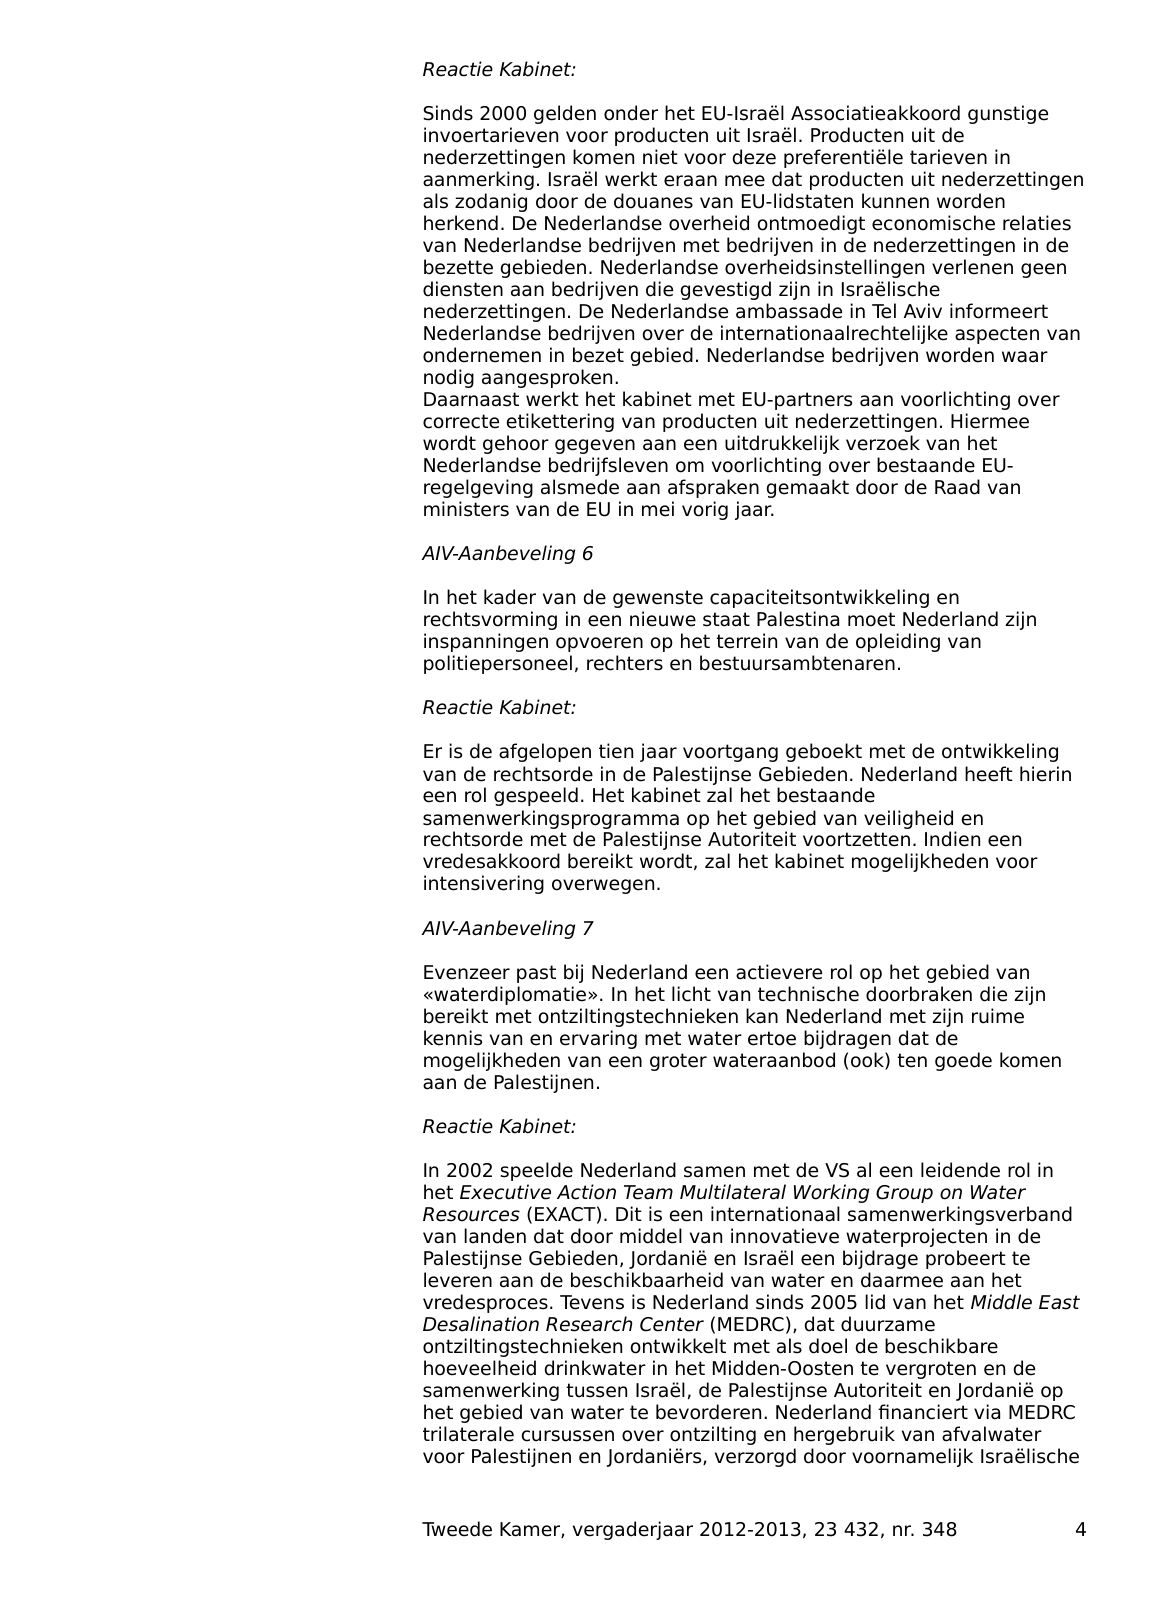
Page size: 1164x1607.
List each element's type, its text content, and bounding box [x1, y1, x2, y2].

text Er is de afgelopen tien jaar voortgang geboekt met de ontwikkeling van de rechtsorde in de Palestijnse Gebieden. Nederland heeft hierin een rol gespeeld. Het kabinet zal het bestaande samenwerkingsprogramma op het gebied van veiligheid en rechtsorde met de Palestijnse Autoriteit voortzetten. Indien een vredesakkoord bereikt wordt, zal het kabinet mogelijkheden voor intensivering overwegen. [422, 741, 1087, 895]
subtitle Reactie Kabinet: [422, 1116, 1087, 1138]
text Sinds 2000 gelden onder het EU-Israël Associatieakkoord gunstige invoertarieven voor producten uit Israël. Producten uit de nederzettingen komen niet voor deze preferentiële tarieven in aanmerking. Israël werkt eraan mee dat producten uit nederzettingen als zodanig door de douanes van EU-lidstaten kunnen worden herkend. De Nederlandse overheid ontmoedigt economische relaties van Nederlandse bedrijven met bedrijven in de nederzettingen in de bezette gebieden. Nederlandse overheidsinstellingen verlenen geen diensten aan bedrijven die gevestigd zijn in Israëlische nederzettingen. De Nederlandse ambassade in Tel Aviv informeert Nederlandse bedrijven over de internationaalrechtelijke aspecten van ondernemen in bezet gebied. Nederlandse bedrijven worden waar nodig aangesproken. [422, 103, 1087, 389]
text In 2002 speelde Nederland samen met de VS al een leidende rol in het Executive Action Team Multilateral Working Group on Water Resources (EXACT). Dit is een internationaal samenwerkingsverband van landen dat door middel van innovatieve waterprojecten in de Palestijnse Gebieden, Jordanië en Israël een bijdrage probeert te leveren aan de beschikbaarheid van water en daarmee aan het vredesproces. Tevens is Nederland sinds 2005 lid van het Middle East Desalination Research Center (MEDRC), dat duurzame ontziltingstechnieken ontwikkelt met als doel de beschikbare hoeveelheid drinkwater in het Midden-Oosten te vergroten en de samenwerking tussen Israël, de Palestijnse Autoriteit en Jordanië op het gebied van water te bevorderen. Nederland financiert via MEDRC trilaterale cursussen over ontzilting en hergebruik van afvalwater voor Palestijnen en Jordaniërs, verzorgd door voornamelijk Israëlische [422, 1160, 1087, 1468]
subtitle Reactie Kabinet: [422, 697, 1087, 719]
subtitle AIV-Aanbeveling 7 [422, 917, 1087, 939]
subtitle AIV-Aanbeveling 6 [422, 543, 1087, 565]
text Daarnaast werkt het kabinet met EU-partners aan voorlichting over correcte etikettering van producten uit nederzettingen. Hiermee wordt gehoor gegeven aan een uitdrukkelijk verzoek van het Nederlandse bedrijfsleven om voorlichting over bestaande EU-regelgeving alsmede aan afspraken gemaakt door de Raad van ministers van de EU in mei vorig jaar. [422, 389, 1087, 521]
text Evenzeer past bij Nederland een actievere rol op het gebied van «waterdiplomatie». In het licht van technische doorbraken die zijn bereikt met ontziltingstechnieken kan Nederland met zijn ruime kennis van en ervaring met water ertoe bijdragen dat de mogelijkheden van een groter wateraanbod (ook) ten goede komen aan de Palestijnen. [422, 962, 1087, 1093]
text In het kader van de gewenste capaciteitsontwikkeling en rechtsvorming in een nieuwe staat Palestina moet Nederland zijn inspanningen opvoeren op het terrein van de opleiding van politiepersoneel, rechters en bestuursambtenaren. [422, 587, 1087, 675]
subtitle Reactie Kabinet: [422, 59, 1087, 81]
